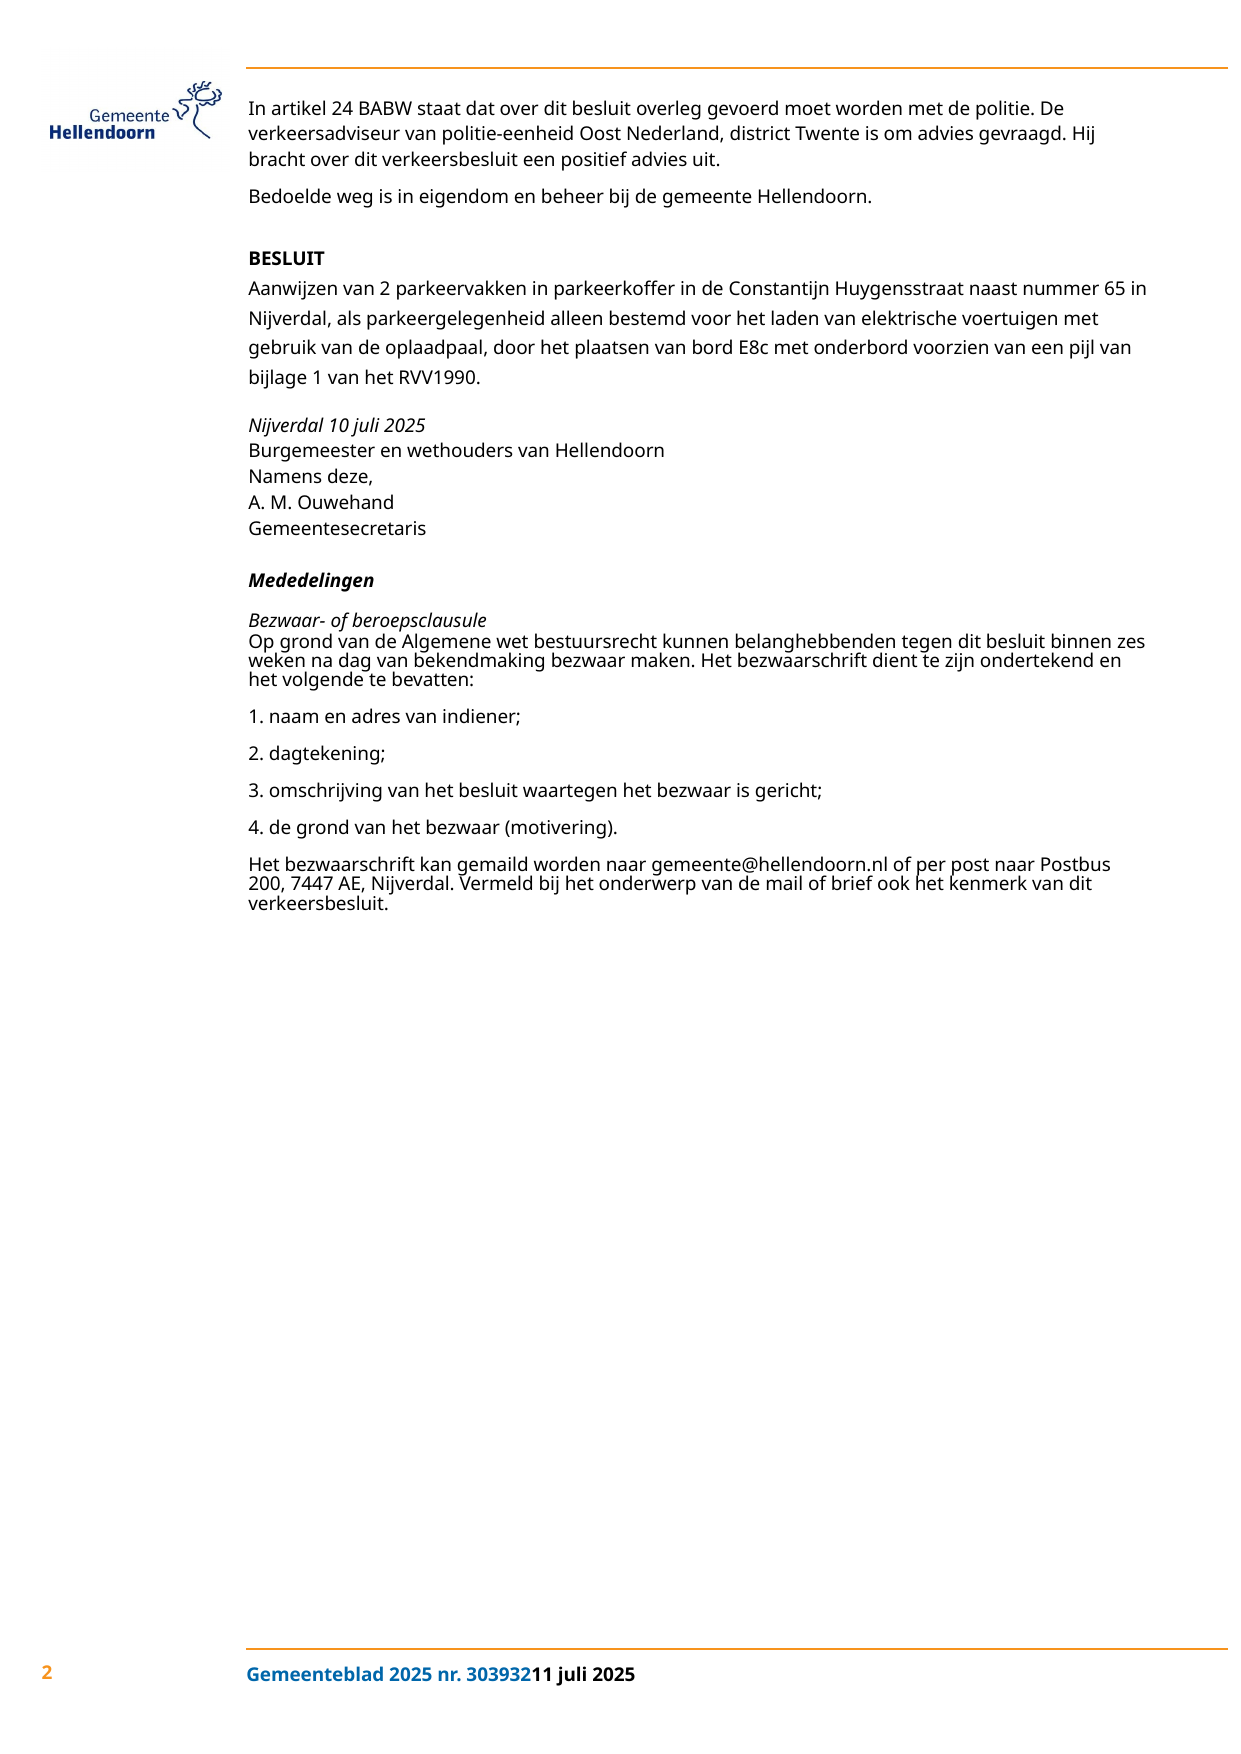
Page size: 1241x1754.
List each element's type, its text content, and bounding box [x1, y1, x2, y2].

text A. M. Ouwehand [248, 489, 1152, 515]
text Namens deze, [248, 463, 1152, 489]
text 3. omschrijving van het besluit waartegen het bezwaar is gericht; [248, 782, 1152, 801]
text Op grond van de Algemene wet bestuursrecht kunnen belanghebbenden tegen dit besluit binnen zes weken na dag van bekendmaking bezwaar maken. Het bezwaarschrift dient te zijn ondertekend en het volgende te bevatten: [248, 633, 1152, 690]
text BESLUIT [248, 246, 1152, 271]
text 2. dagtekening; [248, 745, 1152, 764]
text 4. de grond van het bezwaar (motivering). [248, 819, 1152, 838]
text Bezwaar- of beroepsclausule [248, 607, 1152, 633]
text In artikel 24 BABW staat dat over dit besluit overleg gevoerd moet worden met de politie. De verkeersadviseur van politie-eenheid Oost Nederland, district Twente is om advies gevraagd. Hij bracht over dit verkeersbesluit een positief advies uit. [248, 95, 1152, 172]
text Nijverdal 10 juli 2025 [248, 412, 1152, 437]
text Gemeentesecretaris [248, 515, 1152, 540]
picture [41, 47, 231, 172]
text Aanwijzen van 2 parkeervakken in parkeerkoffer in de Constantijn Huygensstraat naast nummer 65 in Nijverdal, als parkeergelegenheid alleen bestemd voor het laden van elektrische voertuigen met gebruik van de oplaadpaal, door het plaatsen van bord E8c met onderbord voorzien van een pijl van bijlage 1 van het RVV1990. [248, 275, 1152, 390]
text Het bezwaarschrift kan gemaild worden naar gemeente@hellendoorn.nl of per post naar Postbus 200, 7447 AE, Nijverdal. Vermeld bij het onderwerp van de mail of brief ook het kenmerk van dit verkeersbesluit. [248, 856, 1152, 914]
text Burgemeester en wethouders van Hellendoorn [248, 437, 1152, 463]
text Bedoelde weg is in eigendom en beheer bij de gemeente Hellendoorn. [248, 183, 1152, 209]
text 1. naam en adres van indiener; [248, 708, 1152, 727]
text Mededelingen [248, 568, 1152, 593]
